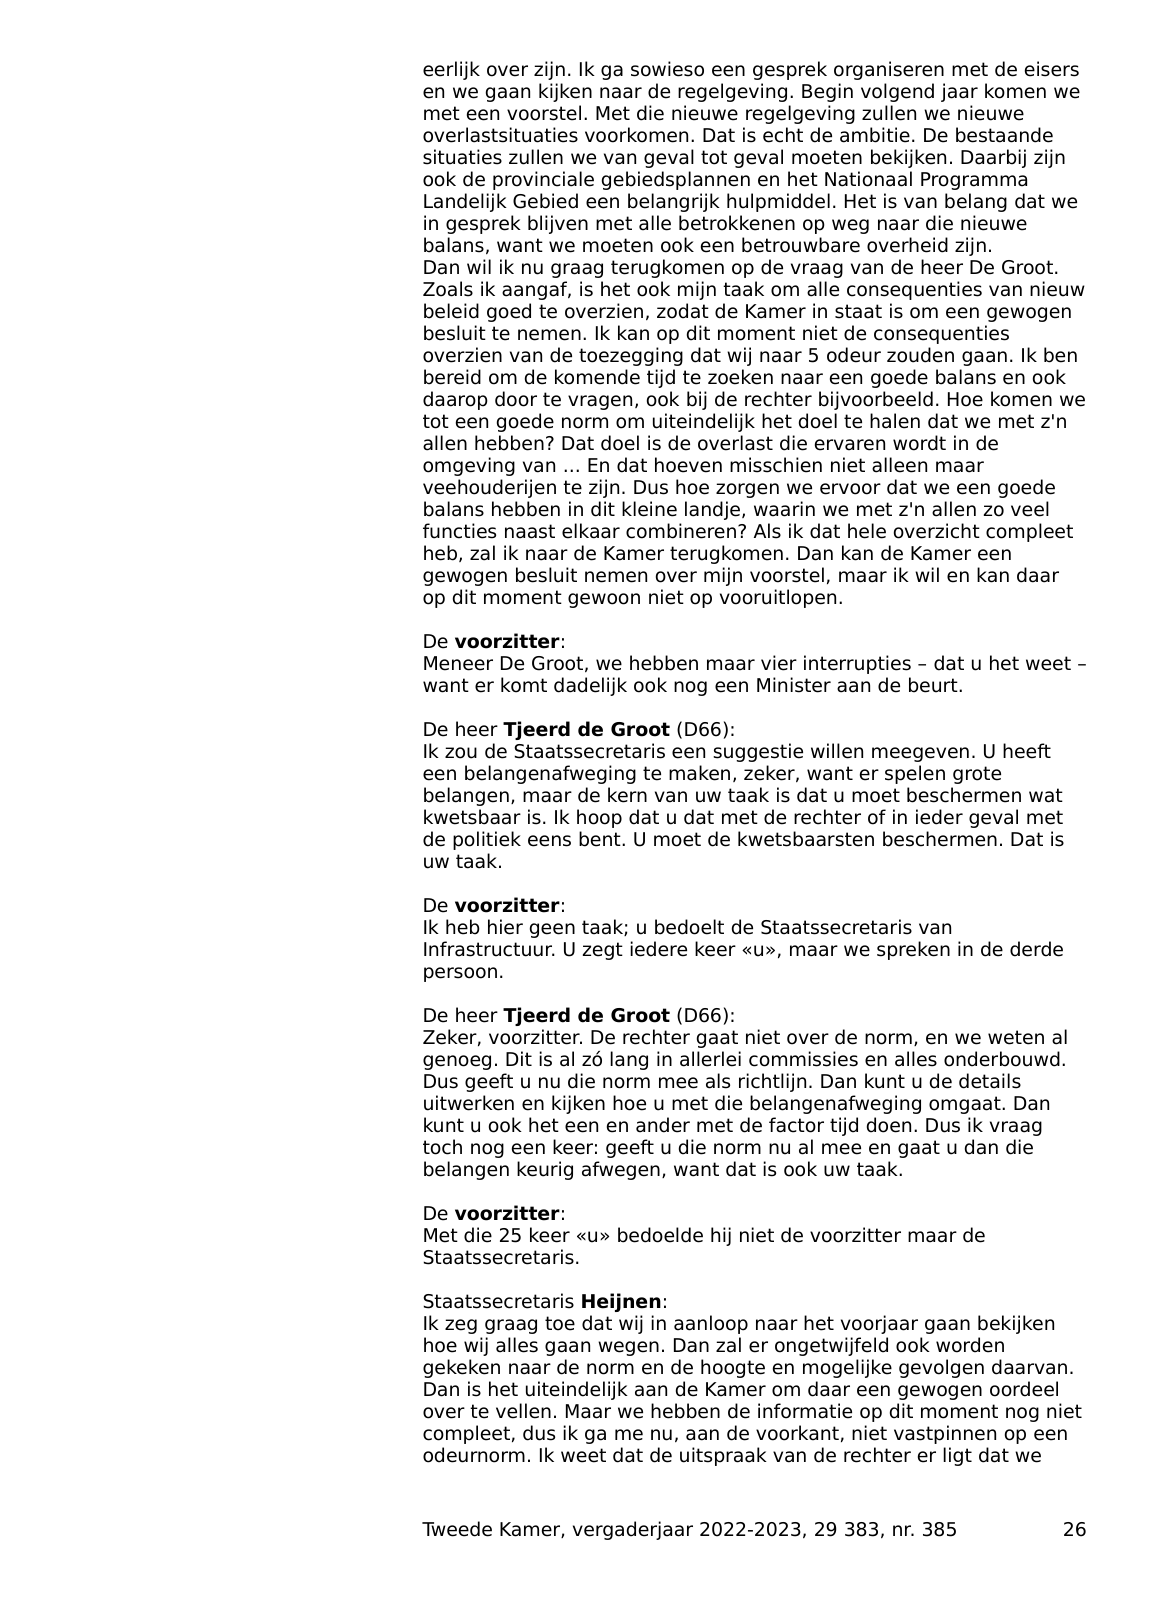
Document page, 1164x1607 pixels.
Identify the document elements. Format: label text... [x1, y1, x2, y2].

text Zeker, voorzitter. De rechter gaat niet over de norm, en we weten al genoeg. Dit is al zó lang in allerlei commissies en alles onderbouwd. Dus geeft u nu die norm mee als richtlijn. Dan kunt u de details uitwerken en kijken hoe u met die belangenafweging omgaat. Dan kunt u ook het een en ander met de factor tijd doen. Dus ik vraag toch nog een keer: geeft u die norm nu al mee en gaat u dan die belangen keurig afwegen, want dat is ook uw taak. [422, 1027, 1087, 1181]
text Ik zou de Staatssecretaris een suggestie willen meegeven. U heeft een belangenafweging te maken, zeker, want er spelen grote belangen, maar de kern van uw taak is dat u moet beschermen wat kwetsbaar is. Ik hoop dat u dat met de rechter of in ieder geval met de politiek eens bent. U moet de kwetsbaarsten beschermen. Dat is uw taak. [422, 741, 1087, 873]
text De voorzitter: [422, 1203, 1087, 1225]
text De voorzitter: [422, 631, 1087, 653]
text De heer Tjeerd de Groot (D66): [422, 1005, 1087, 1027]
text eerlijk over zijn. Ik ga sowieso een gesprek organiseren met de eisers en we gaan kijken naar de regelgeving. Begin volgend jaar komen we met een voorstel. Met die nieuwe regelgeving zullen we nieuwe overlastsituaties voorkomen. Dat is echt de ambitie. De bestaande situaties zullen we van geval tot geval moeten bekijken. Daarbij zijn ook de provinciale gebiedsplannen en het Nationaal Programma Landelijk Gebied een belangrijk hulpmiddel. Het is van belang dat we in gesprek blijven met alle betrokkenen op weg naar die nieuwe balans, want we moeten ook een betrouwbare overheid zijn. [422, 59, 1087, 257]
text Dan wil ik nu graag terugkomen op de vraag van de heer De Groot. Zoals ik aangaf, is het ook mijn taak om alle consequenties van nieuw beleid goed te overzien, zodat de Kamer in staat is om een gewogen besluit te nemen. Ik kan op dit moment niet de consequenties overzien van de toezegging dat wij naar 5 odeur zouden gaan. Ik ben bereid om de komende tijd te zoeken naar een goede balans en ook daarop door te vragen, ook bij de rechter bijvoorbeeld. Hoe komen we tot een goede norm om uiteindelijk het doel te halen dat we met z'n allen hebben? Dat doel is de overlast die ervaren wordt in de omgeving van ... En dat hoeven misschien niet alleen maar veehouderijen te zijn. Dus hoe zorgen we ervoor dat we een goede balans hebben in dit kleine landje, waarin we met z'n allen zo veel functies naast elkaar combineren? Als ik dat hele overzicht compleet heb, zal ik naar de Kamer terugkomen. Dan kan de Kamer een gewogen besluit nemen over mijn voorstel, maar ik wil en kan daar op dit moment gewoon niet op vooruitlopen. [422, 257, 1087, 608]
text Staatssecretaris Heijnen: [422, 1291, 1087, 1313]
text Ik zeg graag toe dat wij in aanloop naar het voorjaar gaan bekijken hoe wij alles gaan wegen. Dan zal er ongetwijfeld ook worden gekeken naar de norm en de hoogte en mogelijke gevolgen daarvan. Dan is het uiteindelijk aan de Kamer om daar een gewogen oordeel over te vellen. Maar we hebben de informatie op dit moment nog niet compleet, dus ik ga me nu, aan de voorkant, niet vastpinnen op een odeurnorm. Ik weet dat de uitspraak van de rechter er ligt dat we [422, 1313, 1087, 1467]
text Met die 25 keer «u» bedoelde hij niet de voorzitter maar de Staatssecretaris. [422, 1225, 1087, 1269]
text Meneer De Groot, we hebben maar vier interrupties – dat u het weet – want er komt dadelijk ook nog een Minister aan de beurt. [422, 653, 1087, 697]
text De voorzitter: [422, 895, 1087, 917]
text De heer Tjeerd de Groot (D66): [422, 719, 1087, 741]
text Ik heb hier geen taak; u bedoelt de Staatssecretaris van Infrastructuur. U zegt iedere keer «u», maar we spreken in de derde persoon. [422, 917, 1087, 983]
